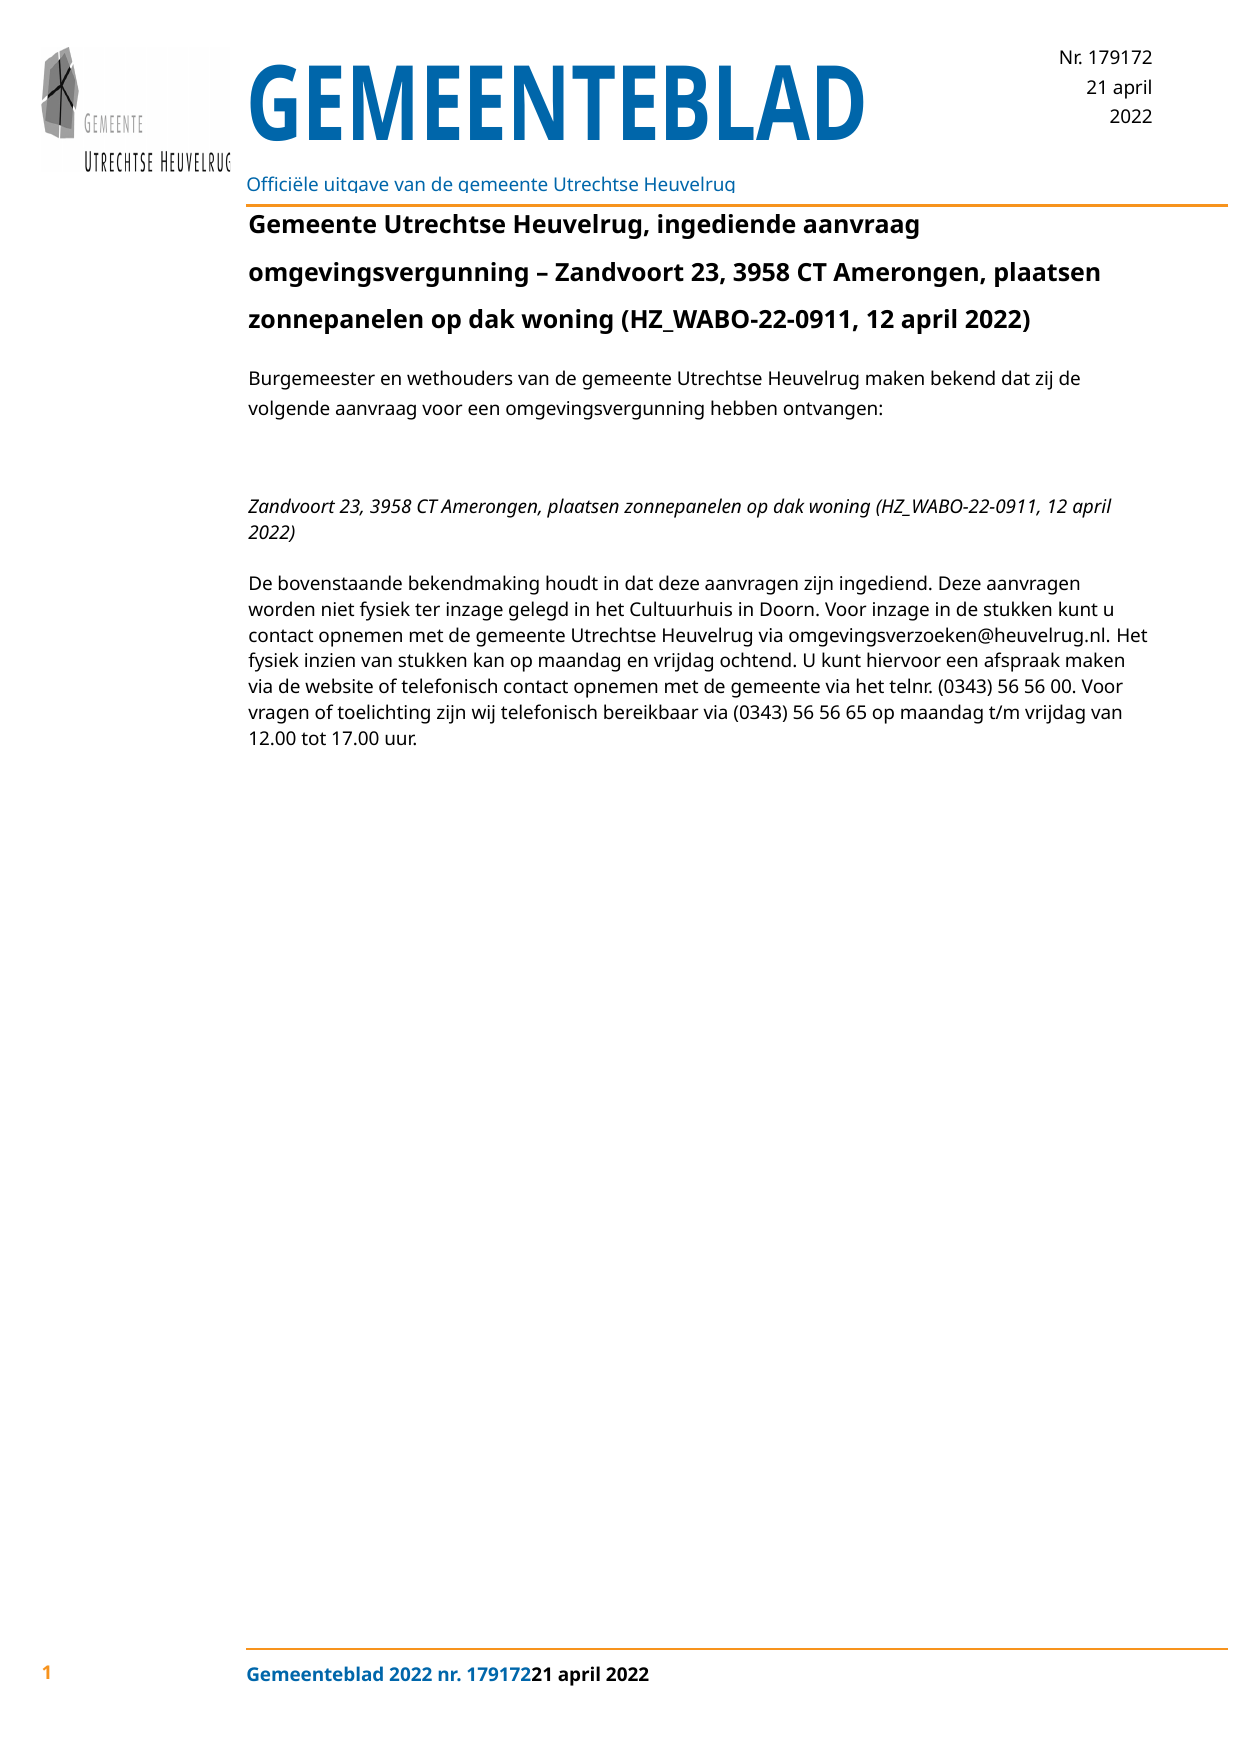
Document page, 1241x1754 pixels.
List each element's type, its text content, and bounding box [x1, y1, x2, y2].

picture [41, 47, 231, 172]
text Gemeente Utrechtse Heuvelrug, ingediende aanvraag omgevingsvergunning – Zandvoort 23, 3958 CT Amerongen, plaatsen zonnepanelen op dak woning (HZ_WABO-22-0911, 12 april 2022) [248, 207, 1152, 336]
text Zandvoort 23, 3958 CT Amerongen, plaatsen zonnepanelen op dak woning (HZ_WABO-22-0911, 12 april 2022) [248, 493, 1152, 545]
text De bovenstaande bekendmaking houdt in dat deze aanvragen zijn ingediend. Deze aanvragen worden niet fysiek ter inzage gelegd in het Cultuurhuis in Doorn. Voor inzage in de stukken kunt u contact opnemen met de gemeente Utrechtse Heuvelrug via omgevingsverzoeken@heuvelrug.nl. Het fysiek inzien van stukken kan op maandag en vrijdag ochtend. U kunt hiervoor een afspraak maken via de website of telefonisch contact opnemen met de gemeente via het telnr. (0343) 56 56 00. Voor vragen of toelichting zijn wij telefonisch bereikbaar via (0343) 56 56 65 op maandag t/m vrijdag van 12.00 tot 17.00 uur. [248, 571, 1152, 751]
text Burgemeester en wethouders van de gemeente Utrechtse Heuvelrug maken bekend dat zij de volgende aanvraag voor een omgevingsvergunning hebben ontvangen: [248, 366, 1152, 421]
